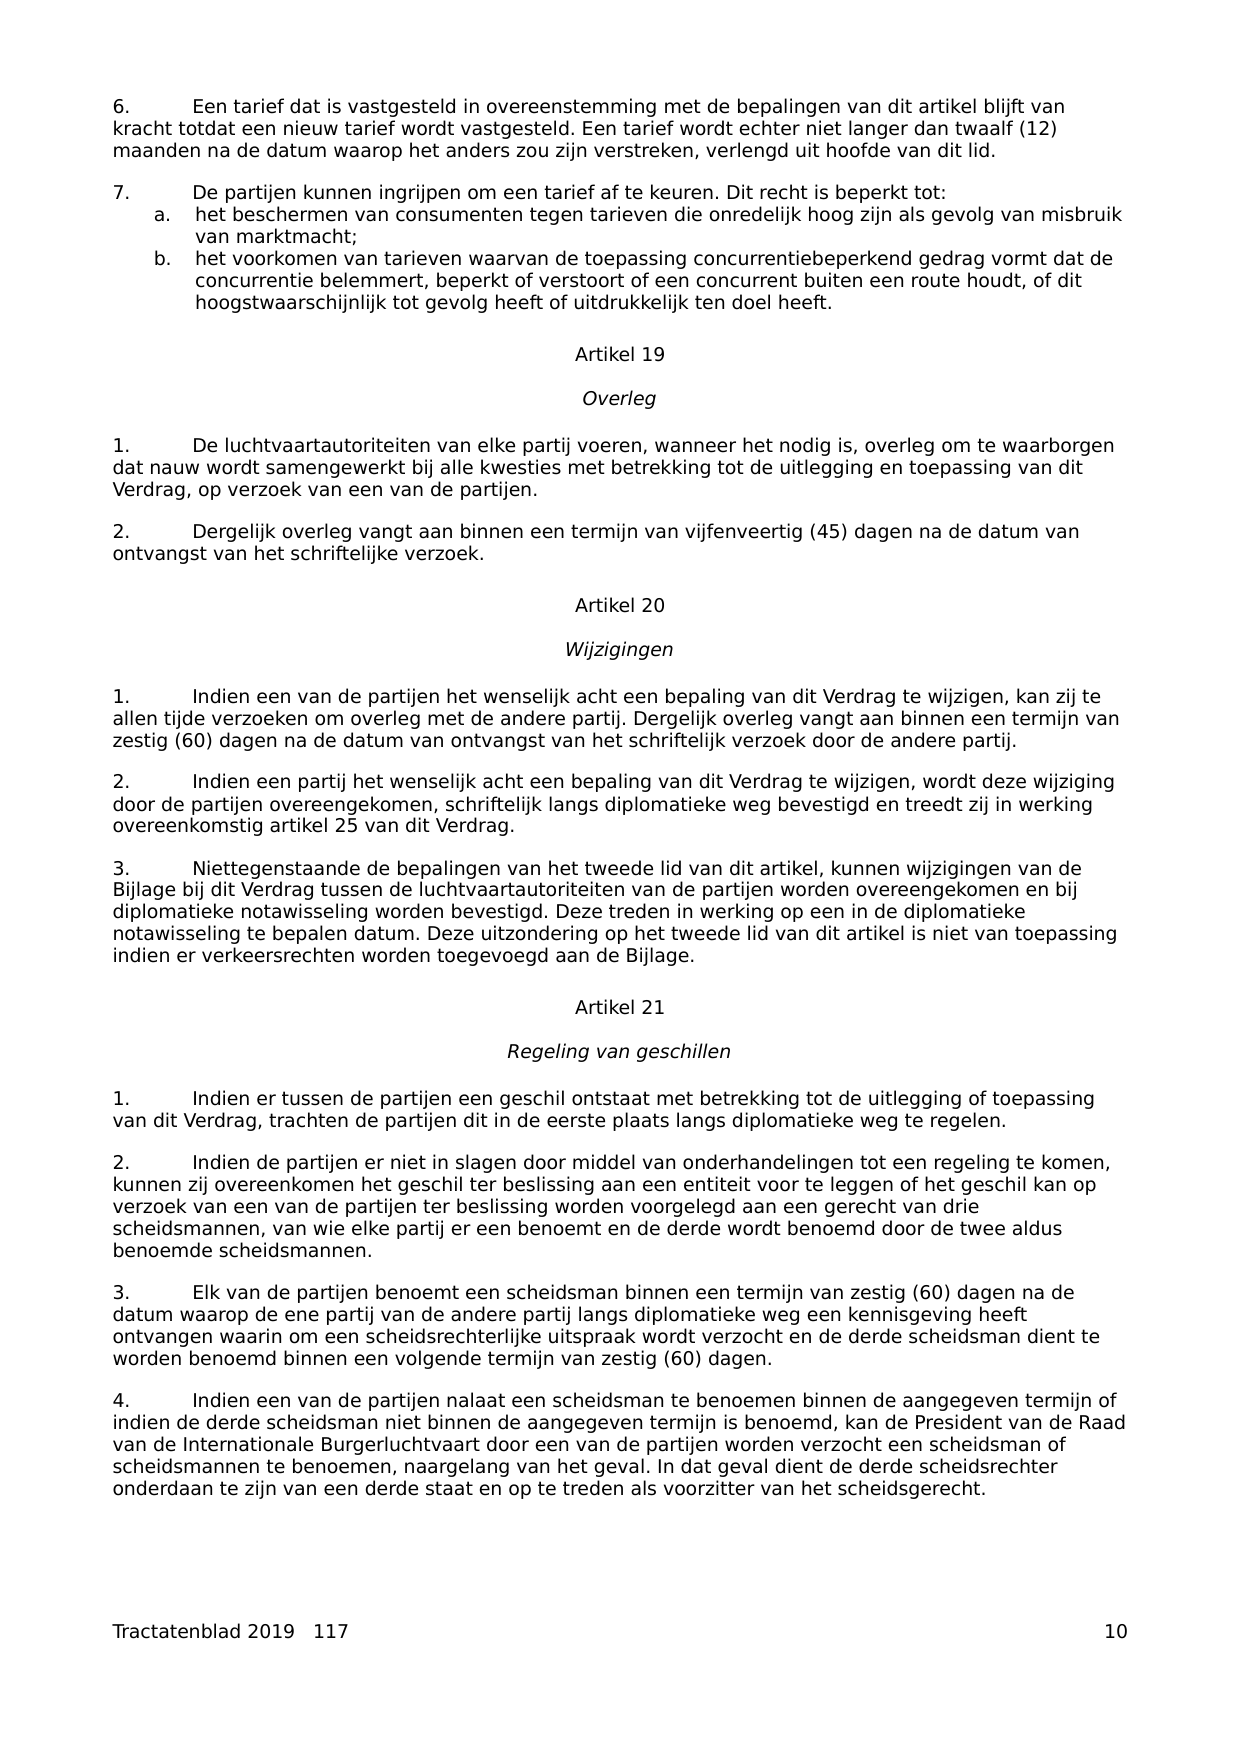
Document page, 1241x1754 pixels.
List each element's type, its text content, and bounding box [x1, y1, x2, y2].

text 1. De luchtvaartautoriteiten van elke partij voeren, wanneer het nodig is, overleg om te waarborgen dat nauw wordt samengewerkt bij alle kwesties met betrekking tot de uitlegging en toepassing van dit Verdrag, op verzoek van een van de partijen. [112, 435, 1128, 501]
text 7. De partijen kunnen ingrijpen om een tarief af te keuren. Dit recht is beperkt tot: [112, 182, 1128, 204]
text 2. Indien de partijen er niet in slagen door middel van onderhandelingen tot een regeling te komen, kunnen zij overeenkomen het geschil ter beslissing aan een entiteit voor te leggen of het geschil kan op verzoek van een van de partijen ter beslissing worden voorgelegd aan een gerecht van drie scheidsmannen, van wie elke partij er een benoemt en de derde wordt benoemd door de twee aldus benoemde scheidsmannen. [112, 1152, 1128, 1262]
text 6. Een tarief dat is vastgesteld in overeenstemming met de bepalingen van dit artikel blijft van kracht totdat een nieuw tarief wordt vastgesteld. Een tarief wordt echter niet langer dan twaalf (12) maanden na de datum waarop het anders zou zijn verstreken, verlengd uit hoofde van dit lid. [112, 96, 1128, 162]
subtitle Artikel 19 Overleg [112, 344, 1128, 410]
text 2. Dergelijk overleg vangt aan binnen een termijn van vijfenveertig (45) dagen na de datum van ontvangst van het schriftelijke verzoek. [112, 521, 1128, 564]
text 3. Elk van de partijen benoemt een scheidsman binnen een termijn van zestig (60) dagen na de datum waarop de ene partij van de andere partij langs diplomatieke weg een kennisgeving heeft ontvangen waarin om een scheidsrechterlijke uitspraak wordt verzocht en de derde scheidsman dient te worden benoemd binnen een volgende termijn van zestig (60) dagen. [112, 1282, 1128, 1370]
subtitle Artikel 20 Wijzigingen [112, 594, 1128, 661]
text a. het beschermen van consumenten tegen tarieven die onredelijk hoog zijn als gevolg van misbruik van marktmacht; [153, 204, 1128, 248]
text 2. Indien een partij het wenselijk acht een bepaling van dit Verdrag te wijzigen, wordt deze wijziging door de partijen overeengekomen, schriftelijk langs diplomatieke weg bevestigd en treedt zij in werking overeenkomstig artikel 25 van dit Verdrag. [112, 771, 1128, 837]
text 1. Indien er tussen de partijen een geschil ontstaat met betrekking tot de uitlegging of toepassing van dit Verdrag, trachten de partijen dit in de eerste plaats langs diplomatieke weg te regelen. [112, 1088, 1128, 1132]
subtitle Artikel 21 Regeling van geschillen [112, 997, 1128, 1063]
text 4. Indien een van de partijen nalaat een scheidsman te benoemen binnen de aangegeven termijn of indien de derde scheidsman niet binnen de aangegeven termijn is benoemd, kan de President van de Raad van de Internationale Burgerluchtvaart door een van de partijen worden verzocht een scheidsman of scheidsmannen te benoemen, naargelang van het geval. In dat geval dient de derde scheidsrechter onderdaan te zijn van een derde staat en op te treden als voorzitter van het scheidsgerecht. [112, 1390, 1128, 1500]
text 1. Indien een van de partijen het wenselijk acht een bepaling van dit Verdrag te wijzigen, kan zij te allen tijde verzoeken om overleg met de andere partij. Dergelijk overleg vangt aan binnen een termijn van zestig (60) dagen na de datum van ontvangst van het schriftelijk verzoek door de andere partij. [112, 686, 1128, 751]
text 3. Niettegenstaande de bepalingen van het tweede lid van dit artikel, kunnen wijzigingen van de Bijlage bij dit Verdrag tussen de luchtvaartautoriteiten van de partijen worden overeengekomen en bij diplomatieke notawisseling worden bevestigd. Deze treden in werking op een in de diplomatieke notawisseling te bepalen datum. Deze uitzondering op het tweede lid van dit artikel is niet van toepassing indien er verkeersrechten worden toegevoegd aan de Bijlage. [112, 857, 1128, 967]
text b. het voorkomen van tarieven waarvan de toepassing concurrentiebeperkend gedrag vormt dat de concurrentie belemmert, beperkt of verstoort of een concurrent buiten een route houdt, of dit hoogstwaarschijnlijk tot gevolg heeft of uitdrukkelijk ten doel heeft. [153, 248, 1128, 314]
